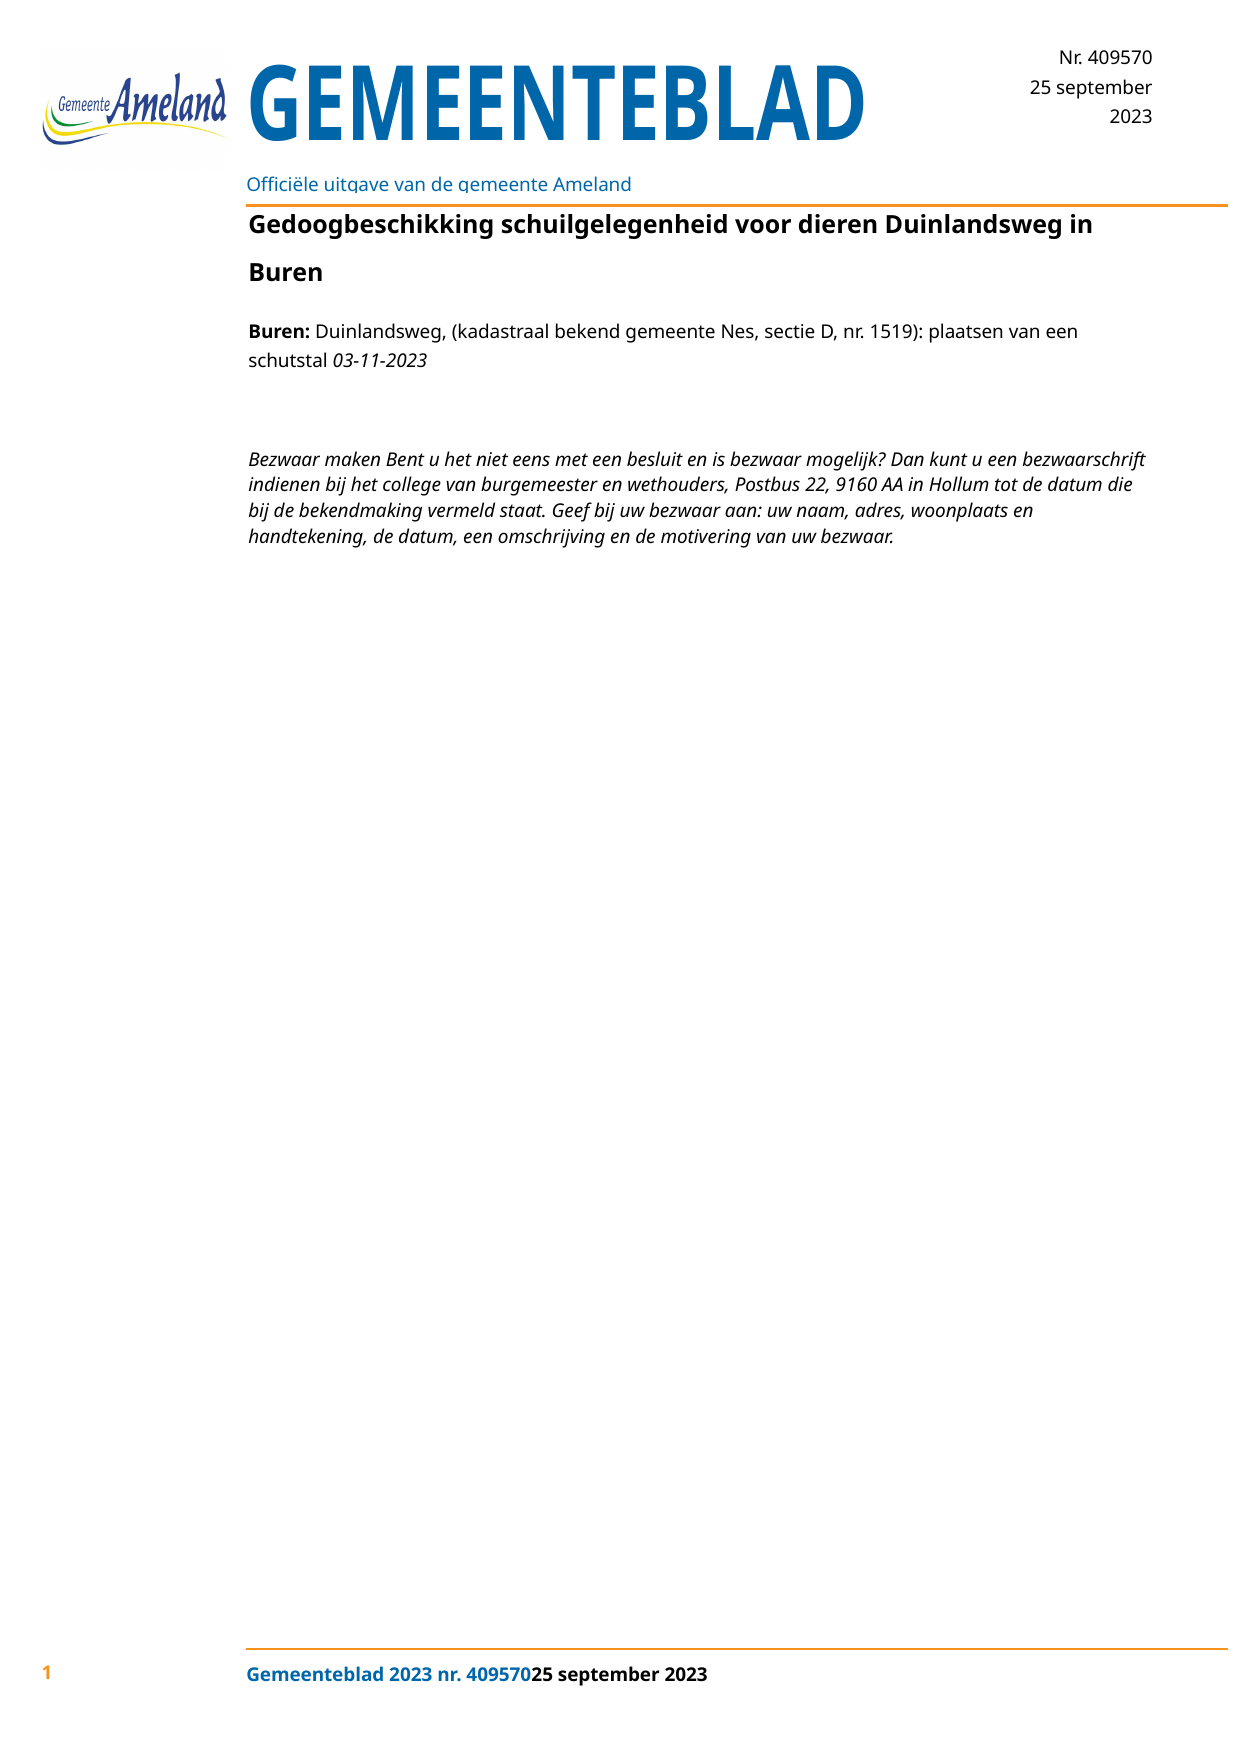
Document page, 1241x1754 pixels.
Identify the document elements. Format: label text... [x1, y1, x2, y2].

picture [41, 47, 231, 172]
text Gedoogbeschikking schuilgelegenheid voor dieren Duinlandsweg in Buren [248, 207, 1152, 288]
text Bezwaar maken Bent u het niet eens met een besluit en is bezwaar mogelijk? Dan kunt u een bezwaarschrift indienen bij het college van burgemeester en wethouders, Postbus 22, 9160 AA in Hollum tot de datum die bij de bekendmaking vermeld staat. Geef bij uw bezwaar aan: uw naam, adres, woonplaats en handtekening, de datum, een omschrijving en de motivering van uw bezwaar. [248, 446, 1152, 549]
text Buren: Duinlandsweg, (kadastraal bekend gemeente Nes, sectie D, nr. 1519): plaatsen van een schutstal 03-11-2023 [248, 318, 1152, 373]
